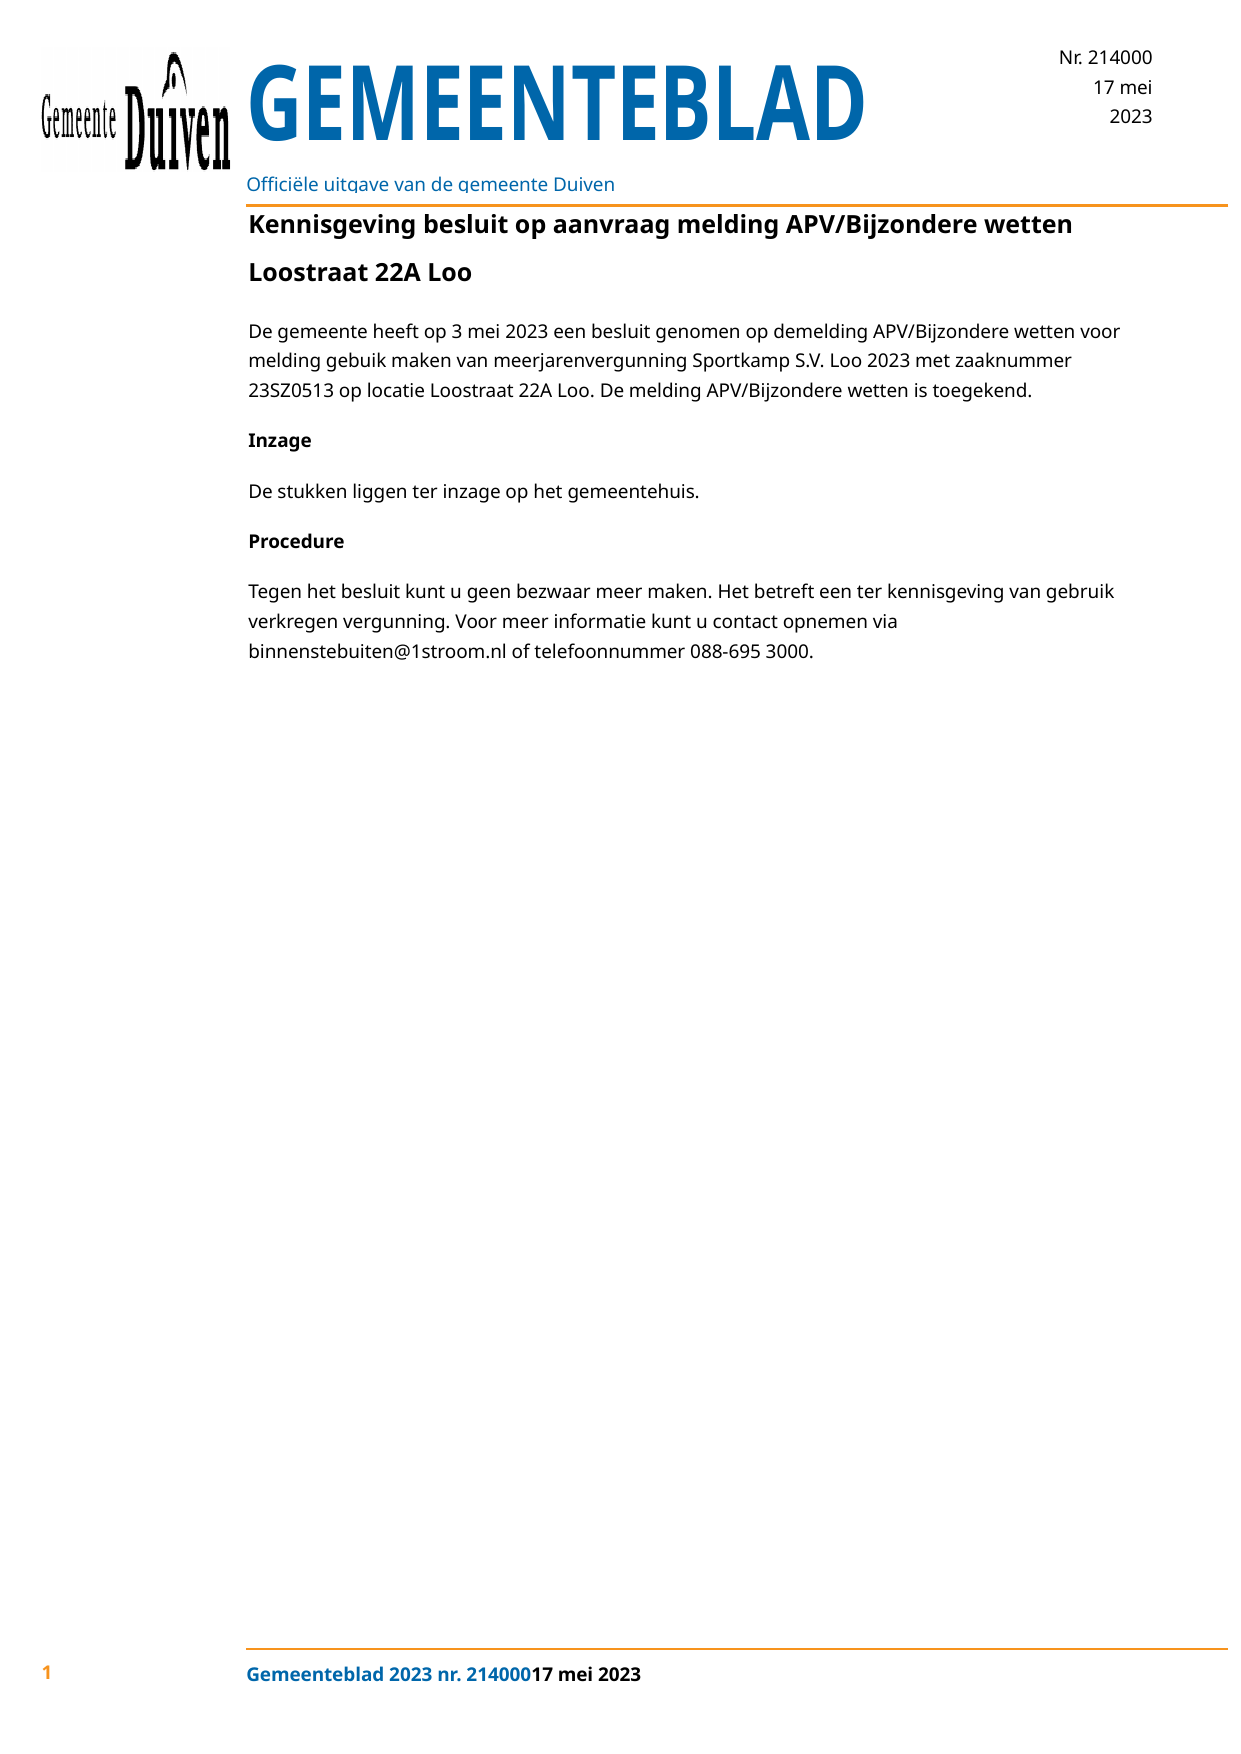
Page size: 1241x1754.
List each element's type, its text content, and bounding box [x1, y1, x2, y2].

text Procedure [248, 528, 1152, 554]
text Tegen het besluit kunt u geen bezwaar meer maken. Het betreft een ter kennisgeving van gebruik verkregen vergunning. Voor meer informatie kunt u contact opnemen via binnenstebuiten@1stroom.nl of telefoonnummer 088-695 3000. [248, 579, 1152, 664]
text Kennisgeving besluit op aanvraag melding APV/Bijzondere wetten Loostraat 22A Loo [248, 207, 1152, 288]
text De stukken liggen ter inzage op het gemeentehuis. [248, 478, 1152, 504]
text Inzage [248, 427, 1152, 453]
text De gemeente heeft op 3 mei 2023 een besluit genomen op demelding APV/Bijzondere wetten voor melding gebuik maken van meerjarenvergunning Sportkamp S.V. Loo 2023 met zaaknummer 23SZ0513 op locatie Loostraat 22A Loo. De melding APV/Bijzondere wetten is toegekend. [248, 318, 1152, 403]
picture [41, 47, 231, 172]
